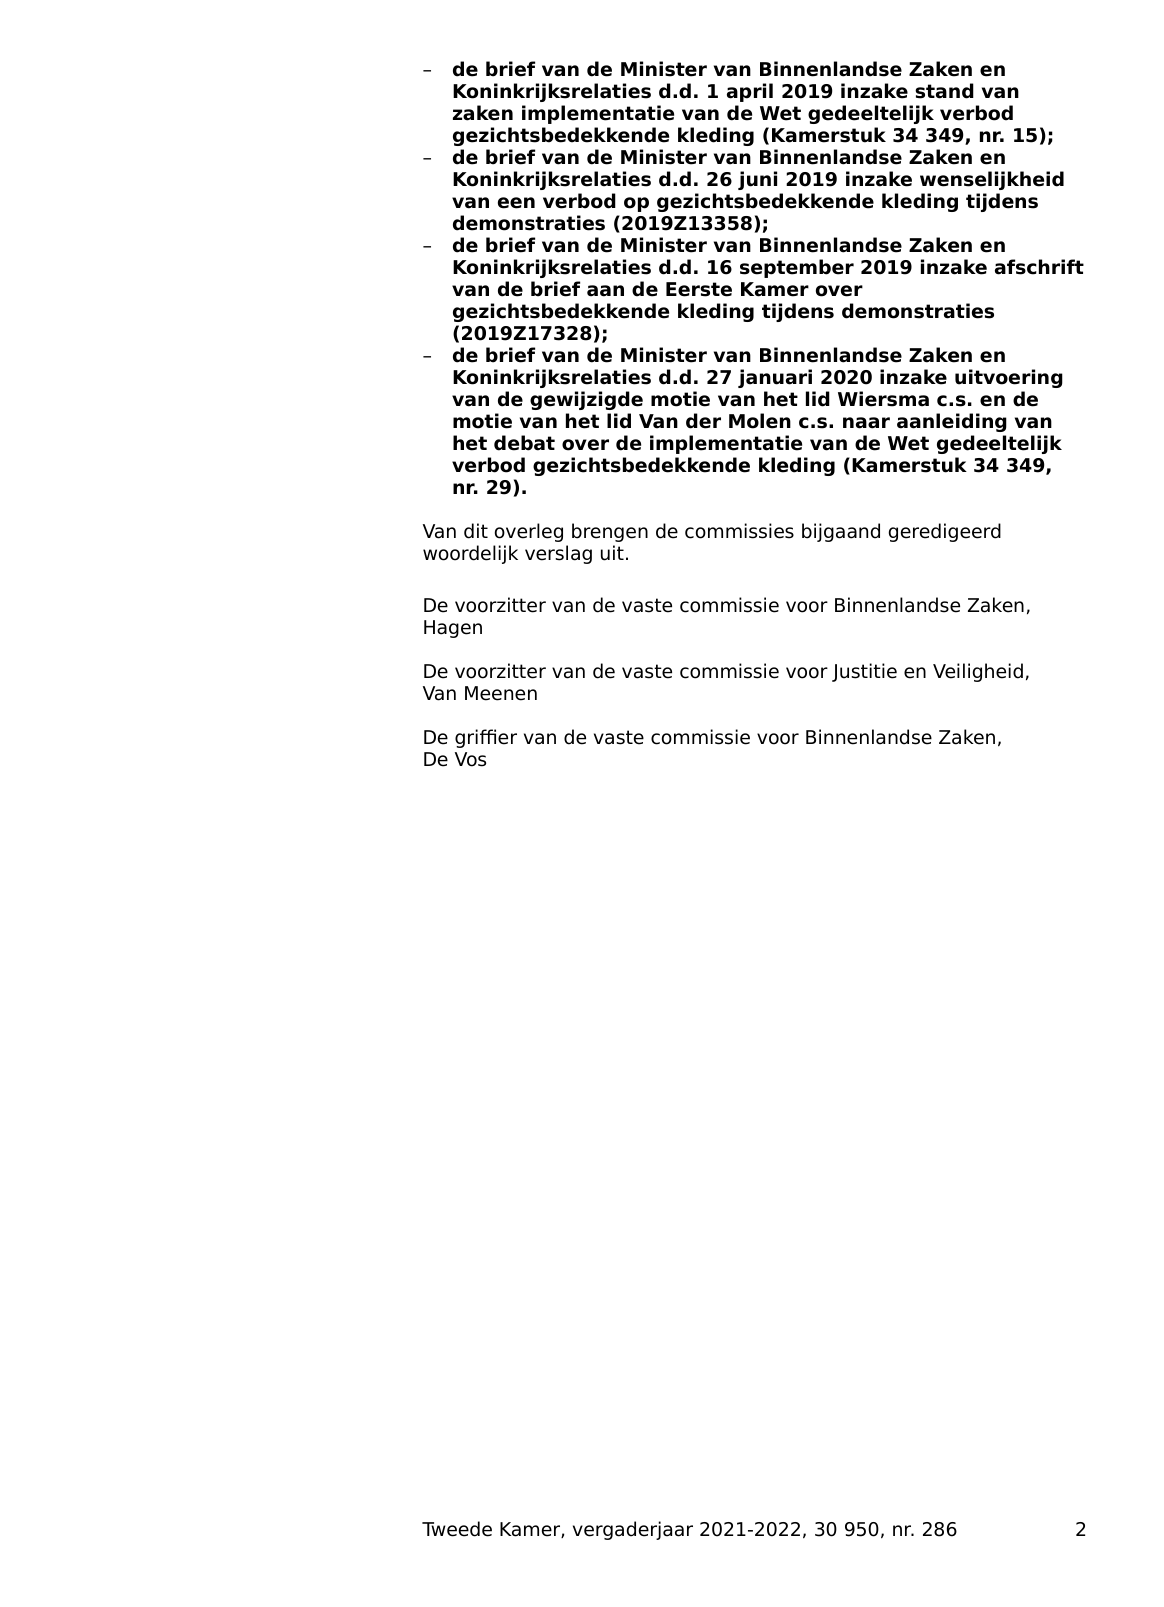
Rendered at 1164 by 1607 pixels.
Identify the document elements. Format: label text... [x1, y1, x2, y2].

text Van dit overleg brengen de commissies bijgaand geredigeerd woordelijk verslag uit. [422, 521, 1087, 565]
text De voorzitter van de vaste commissie voor Binnenlandse Zaken, Hagen [422, 595, 1087, 639]
text – de brief van de Minister van Binnenlandse Zaken en Koninkrijksrelaties d.d. 16 september 2019 inzake afschrift van de brief aan de Eerste Kamer over gezichtsbedekkende kleding tijdens demonstraties (2019Z17328); [422, 235, 1087, 345]
text De voorzitter van de vaste commissie voor Justitie en Veiligheid, Van Meenen [422, 661, 1087, 705]
text – de brief van de Minister van Binnenlandse Zaken en Koninkrijksrelaties d.d. 1 april 2019 inzake stand van zaken implementatie van de Wet gedeeltelijk verbod gezichtsbedekkende kleding (Kamerstuk 34 349, nr. 15); [422, 59, 1087, 147]
text De griffier van de vaste commissie voor Binnenlandse Zaken, De Vos [422, 727, 1087, 771]
text – de brief van de Minister van Binnenlandse Zaken en Koninkrijksrelaties d.d. 27 januari 2020 inzake uitvoering van de gewijzigde motie van het lid Wiersma c.s. en de motie van het lid Van der Molen c.s. naar aanleiding van het debat over de implementatie van de Wet gedeeltelijk verbod gezichtsbedekkende kleding (Kamerstuk 34 349, nr. 29). [422, 345, 1087, 499]
text – de brief van de Minister van Binnenlandse Zaken en Koninkrijksrelaties d.d. 26 juni 2019 inzake wenselijkheid van een verbod op gezichtsbedekkende kleding tijdens demonstraties (2019Z13358); [422, 147, 1087, 235]
